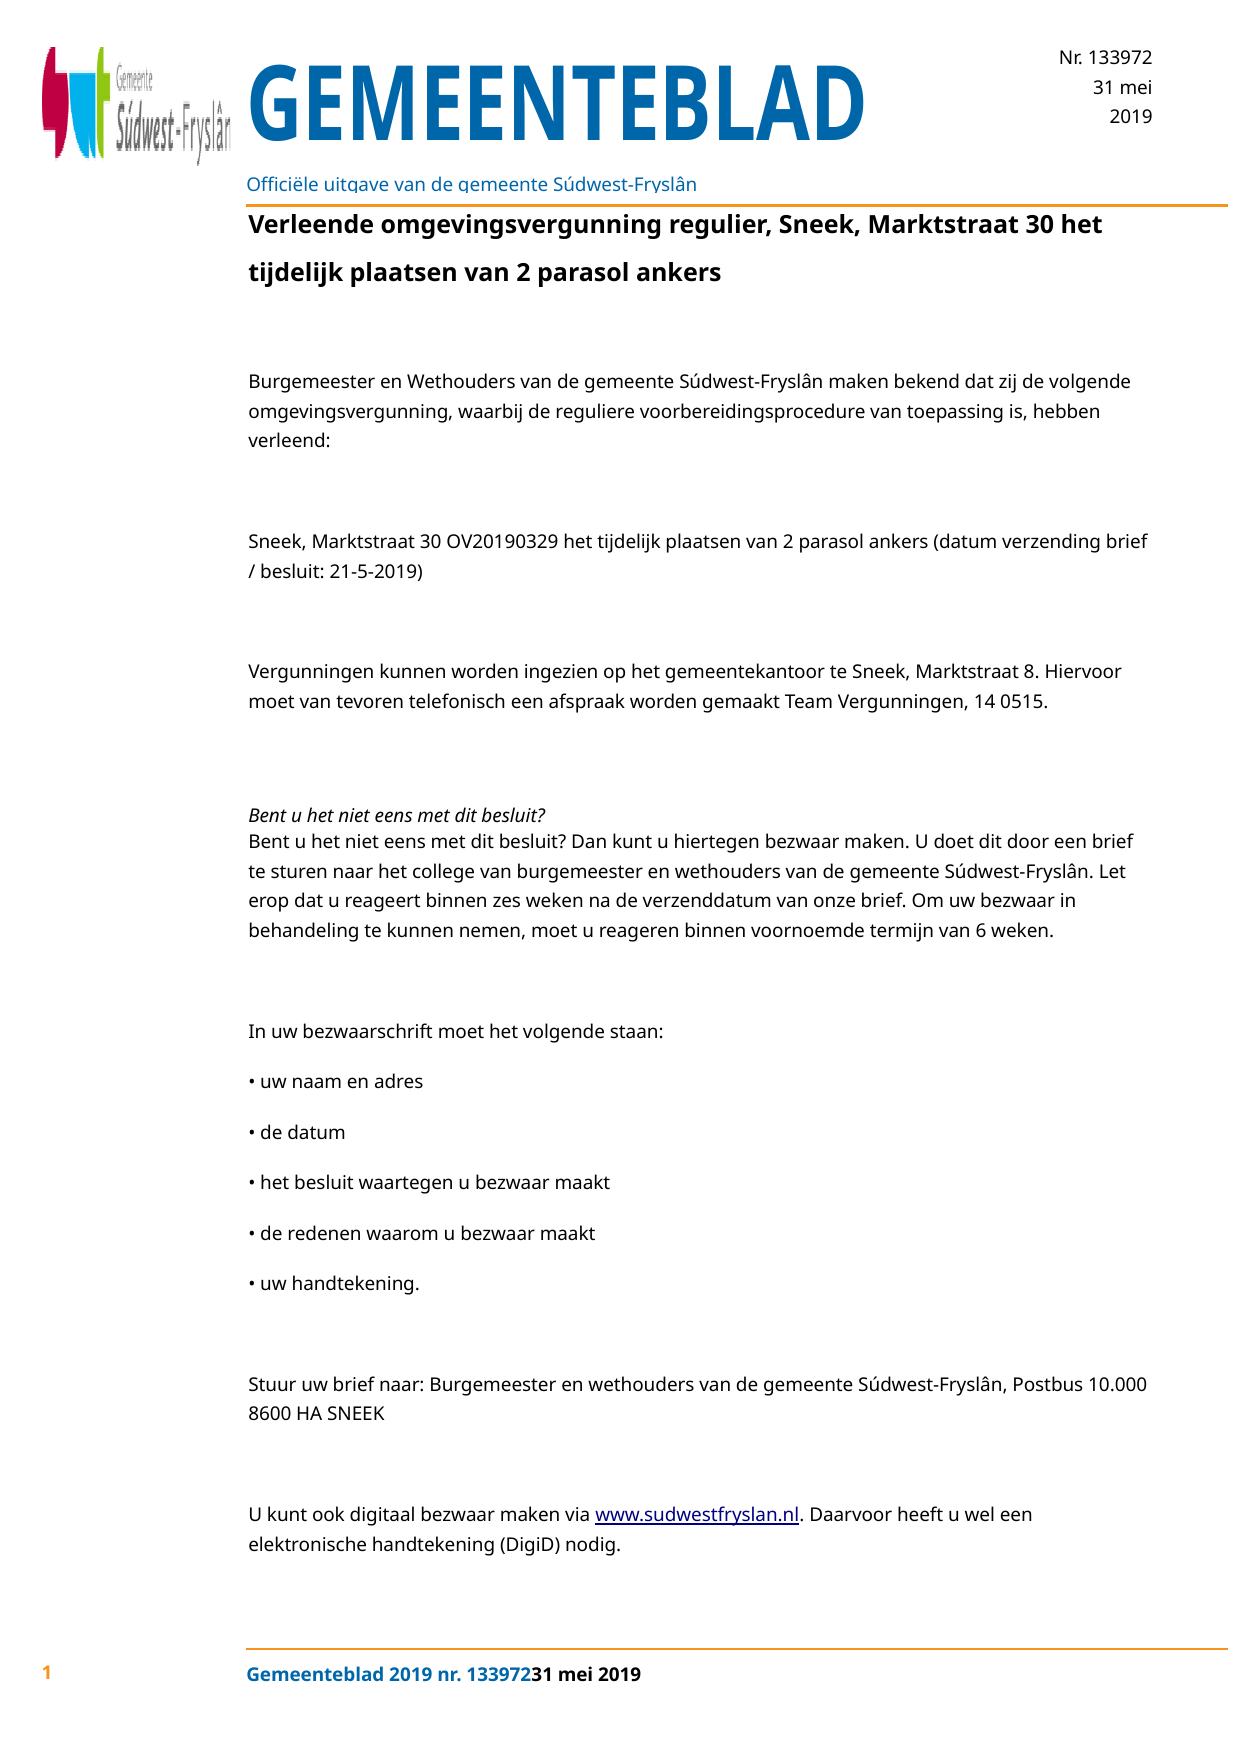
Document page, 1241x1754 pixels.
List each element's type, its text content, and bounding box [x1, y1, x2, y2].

picture [41, 47, 231, 172]
text • uw handtekening. [248, 1270, 1152, 1296]
text In uw bezwaarschrift moet het volgende staan: [248, 1018, 1152, 1044]
text Burgemeester en Wethouders van de gemeente Súdwest-Fryslân maken bekend dat zij de volgende omgevingsvergunning, waarbij de reguliere voorbereidingsprocedure van toepassing is, hebben verleend: [248, 368, 1152, 453]
text Bent u het niet eens met dit besluit? Dan kunt u hiertegen bezwaar maken. U doet dit door een brief te sturen naar het college van burgemeester en wethouders van de gemeente Súdwest-Fryslân. Let erop dat u reageert binnen zes weken na de verzenddatum van onze brief. Om uw bezwaar in behandeling te kunnen nemen, moet u reageren binnen voornoemde termijn van 6 weken. [248, 828, 1152, 943]
text • de datum [248, 1119, 1152, 1144]
text U kunt ook digitaal bezwaar maken via www.sudwestfryslan.nl. Daarvoor heeft u wel een elektronische handtekening (DigiD) nodig. [248, 1501, 1152, 1557]
text Sneek, Marktstraat 30 OV20190329 het tijdelijk plaatsen van 2 parasol ankers (datum verzending brief / besluit: 21-5-2019) [248, 528, 1152, 584]
text • de redenen waarom u bezwaar maakt [248, 1220, 1152, 1245]
text Vergunningen kunnen worden ingezien op het gemeentekantoor te Sneek, Marktstraat 8. Hiervoor moet van tevoren telefonisch een afspraak worden gemaakt Team Vergunningen, 14 0515. [248, 659, 1152, 714]
text Bent u het niet eens met dit besluit? [248, 803, 1152, 828]
text • het besluit waartegen u bezwaar maakt [248, 1169, 1152, 1195]
text Verleende omgevingsvergunning regulier, Sneek, Marktstraat 30 het tijdelijk plaatsen van 2 parasol ankers [248, 207, 1152, 288]
text • uw naam en adres [248, 1068, 1152, 1094]
text Stuur uw brief naar: Burgemeester en wethouders van de gemeente Súdwest-Fryslân, Postbus 10.000 8600 HA SNEEK [248, 1371, 1152, 1426]
